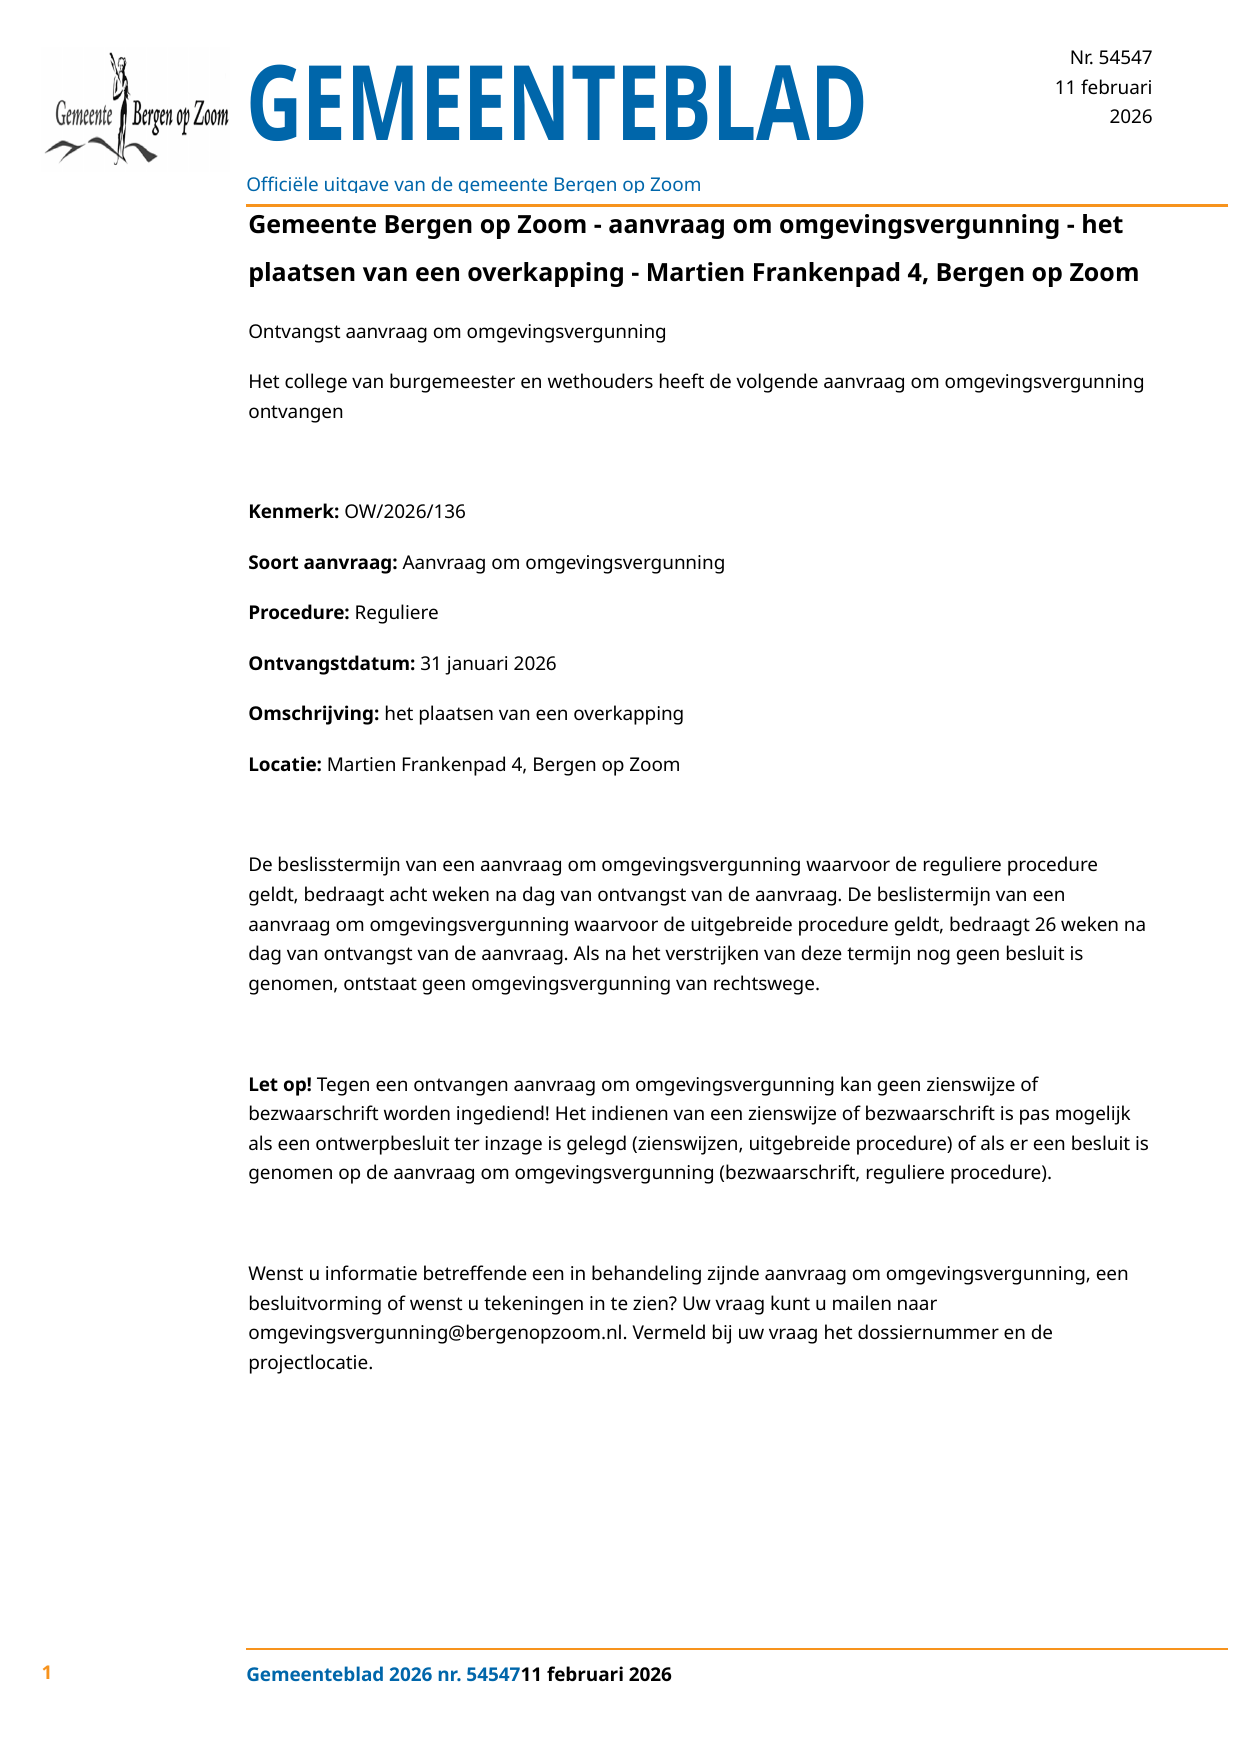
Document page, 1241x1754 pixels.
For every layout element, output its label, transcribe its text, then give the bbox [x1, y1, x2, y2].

text Ontvangstdatum: 31 januari 2026 [248, 650, 1152, 676]
text Kenmerk: OW/2026/136 [248, 499, 1152, 524]
text Omschrijving: het plaatsen van een overkapping [248, 700, 1152, 726]
text Het college van burgemeester en wethouders heeft de volgende aanvraag om omgevingsvergunning ontvangen [248, 368, 1152, 424]
text Procedure: Reguliere [248, 599, 1152, 625]
text Gemeente Bergen op Zoom - aanvraag om omgevingsvergunning - het plaatsen van een overkapping - Martien Frankenpad 4, Bergen op Zoom [248, 207, 1152, 288]
text De beslisstermijn van een aanvraag om omgevingsvergunning waarvoor de reguliere procedure geldt, bedraagt acht weken na dag van ontvangst van de aanvraag. De beslistermijn van een aanvraag om omgevingsvergunning waarvoor de uitgebreide procedure geldt, bedraagt 26 weken na dag van ontvangst van de aanvraag. Als na het verstrijken van deze termijn nog geen besluit is genomen, ontstaat geen omgevingsvergunning van rechtswege. [248, 852, 1152, 996]
text Wenst u informatie betreffende een in behandeling zijnde aanvraag om omgevingsvergunning, een besluitvorming of wenst u tekeningen in te zien? Uw vraag kunt u mailen naar omgevingsvergunning@bergenopzoom.nl. Vermeld bij uw vraag het dossiernummer en de projectlocatie. [248, 1260, 1152, 1375]
text Let op! Tegen een ontvangen aanvraag om omgevingsvergunning kan geen zienswijze of bezwaarschrift worden ingediend! Het indienen van een zienswijze of bezwaarschrift is pas mogelijk als een ontwerpbesluit ter inzage is gelegd (zienswijzen, uitgebreide procedure) of als er een besluit is genomen op de aanvraag om omgevingsvergunning (bezwaarschrift, reguliere procedure). [248, 1071, 1152, 1185]
text Soort aanvraag: Aanvraag om omgevingsvergunning [248, 549, 1152, 575]
text Locatie: Martien Frankenpad 4, Bergen op Zoom [248, 751, 1152, 777]
text Ontvangst aanvraag om omgevingsvergunning [248, 318, 1152, 344]
picture [41, 47, 231, 172]
